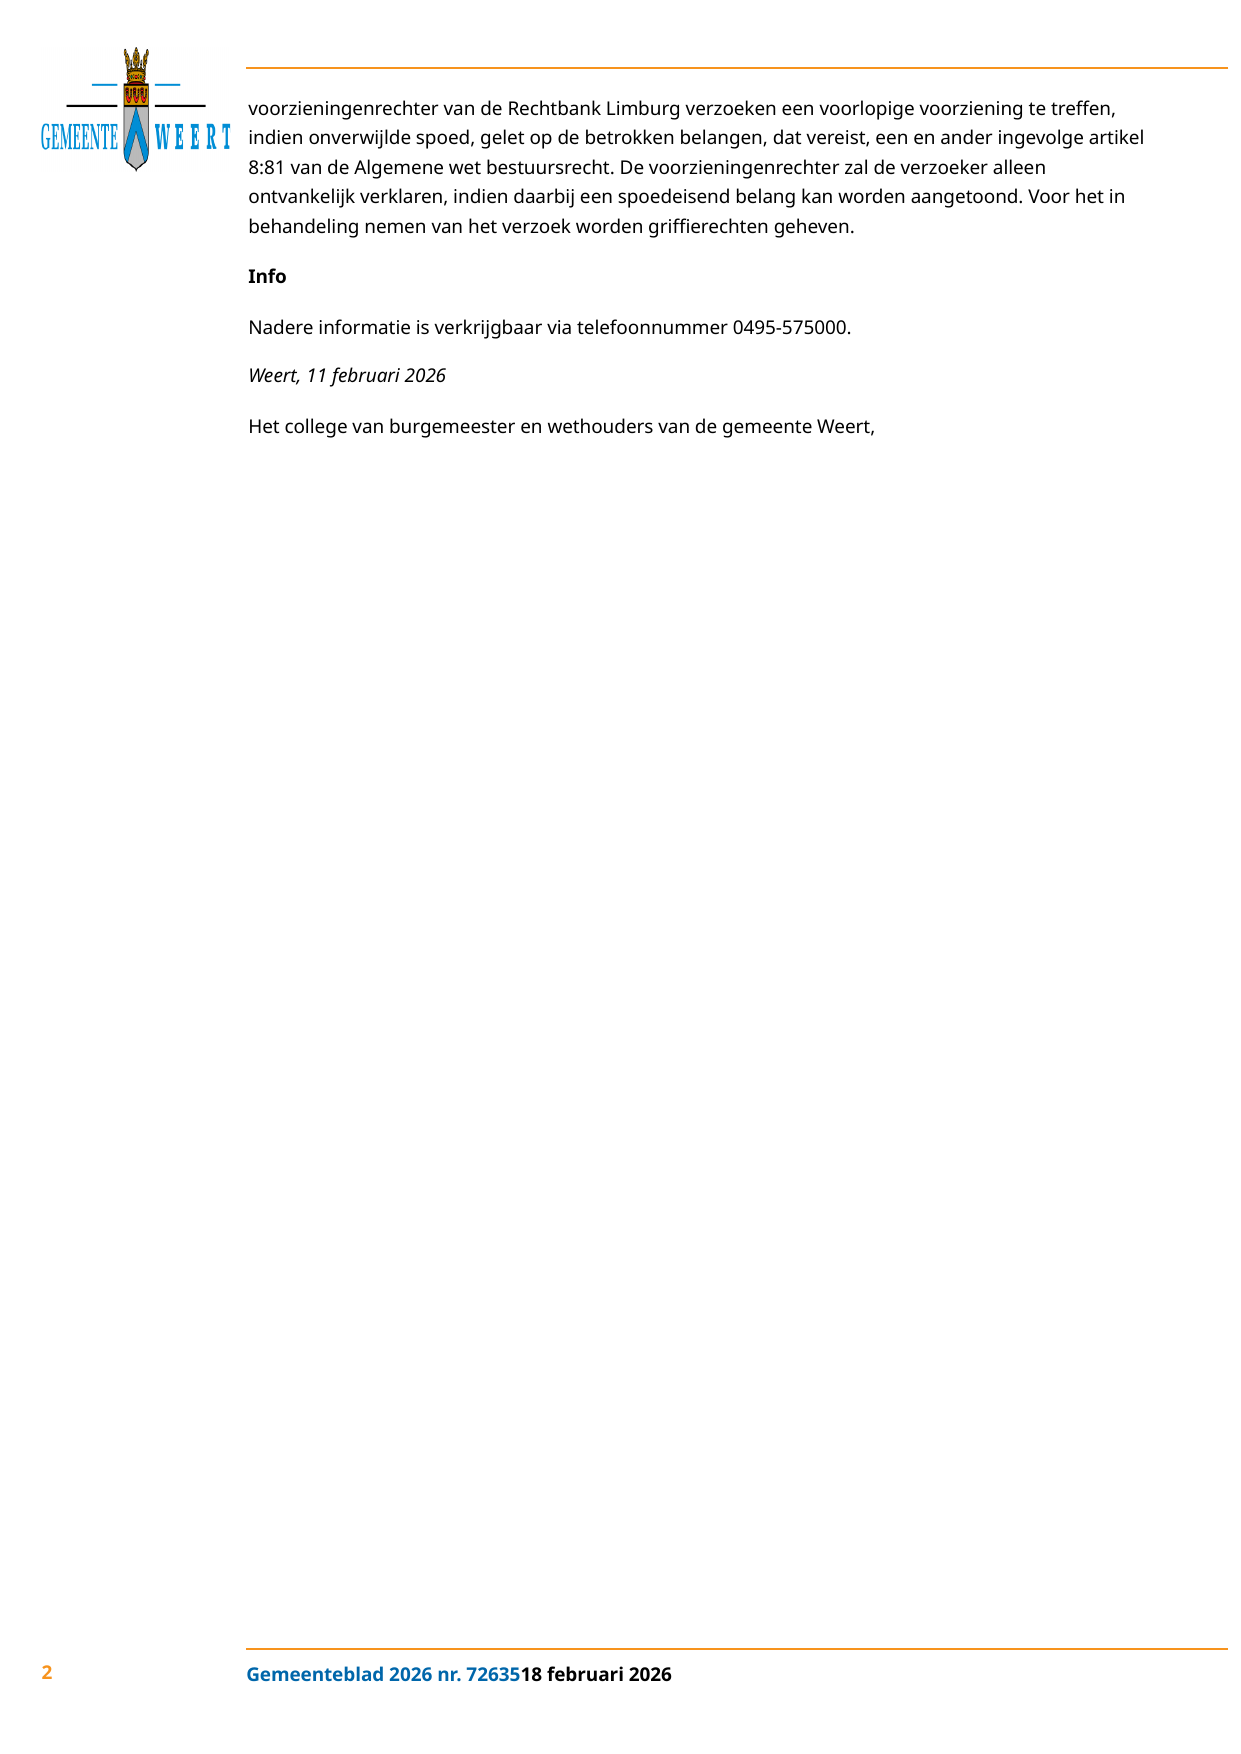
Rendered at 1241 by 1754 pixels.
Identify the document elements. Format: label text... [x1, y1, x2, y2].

text Nadere informatie is verkrijgbaar via telefoonnummer 0495-575000. [248, 314, 1152, 340]
text Het college van burgemeester en wethouders van de gemeente Weert, [248, 413, 1152, 439]
picture [41, 47, 231, 172]
text Info [248, 263, 1152, 289]
text voorzieningenrechter van de Rechtbank Limburg verzoeken een voorlopige voorziening te treffen, indien onverwijlde spoed, gelet op de betrokken belangen, dat vereist, een en ander ingevolge artikel 8:81 van de Algemene wet bestuursrecht. De voorzieningenrechter zal de verzoeker alleen ontvankelijk verklaren, indien daarbij een spoedeisend belang kan worden aangetoond. Voor het in behandeling nemen van het verzoek worden griffierechten geheven. [248, 95, 1152, 239]
text Weert, 11 februari 2026 [248, 362, 1152, 387]
